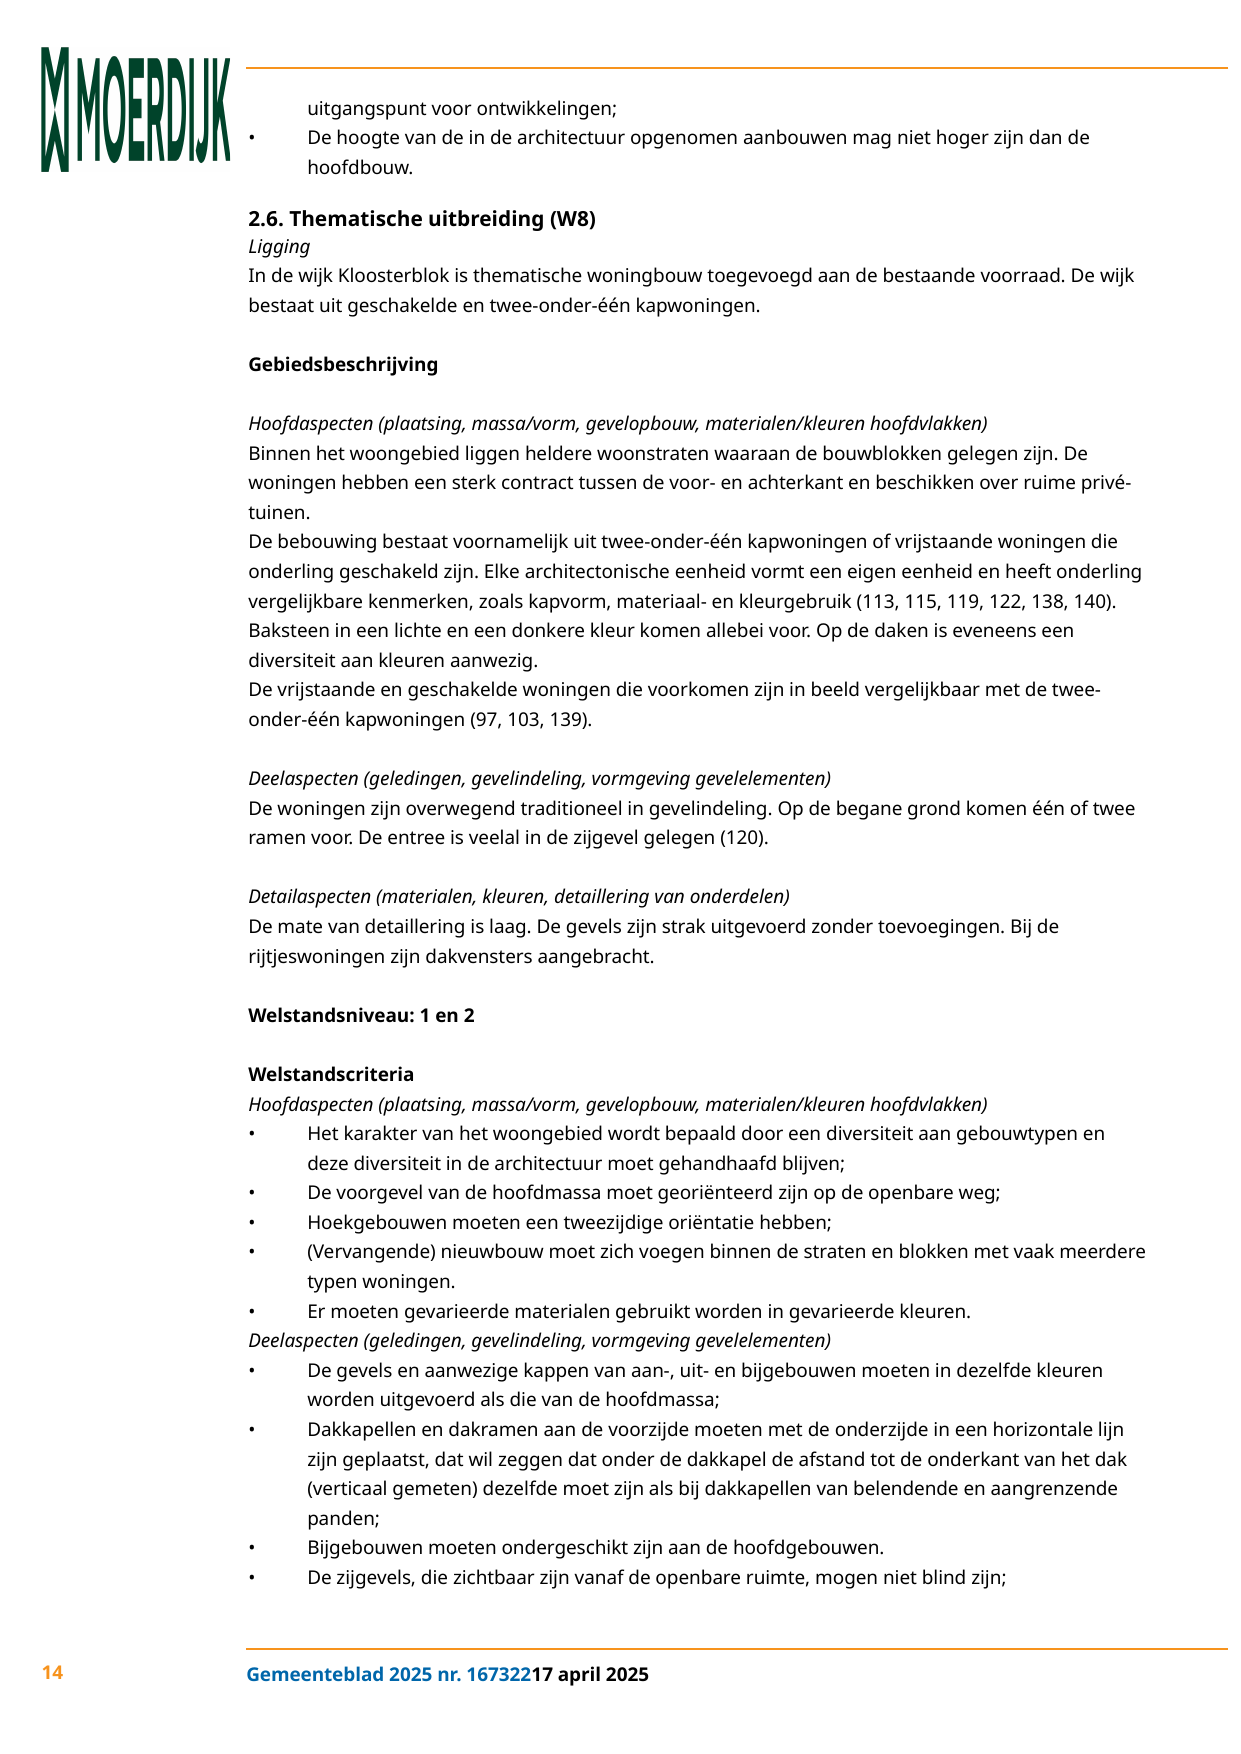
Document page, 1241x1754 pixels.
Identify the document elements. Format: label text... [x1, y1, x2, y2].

text De bebouwing bestaat voornamelijk uit twee-onder-één kapwoningen of vrijstaande woningen die onderling geschakeld zijn. Elke architectonische eenheid vormt een eigen eenheid en heeft onderling vergelijkbare kenmerken, zoals kapvorm, materiaal- en kleurgebruik (113, 115, 119, 122, 138, 140). [248, 529, 1152, 613]
list Dakkapellen en dakramen aan de voorzijde moeten met de onderzijde in een horizontale lijn zijn geplaatst, dat wil zeggen dat onder de dakkapel de afstand tot de onderkant van het dak (verticaal gemeten) dezelfde moet zijn als bij dakkapellen van belendende en aangrenzende panden; [248, 1416, 1152, 1531]
text Gebiedsbeschrijving [248, 351, 1152, 377]
text Binnen het woongebied liggen heldere woonstraten waaraan de bouwblokken gelegen zijn. De woningen hebben een sterk contract tussen de voor- en achterkant en beschikken over ruime privé-tuinen. [248, 440, 1152, 525]
list uitgangspunt voor ontwikkelingen; [248, 95, 1152, 121]
text Hoofdaspecten (plaatsing, massa/vorm, gevelopbouw, materialen/kleuren hoofdvlakken) [248, 1091, 1152, 1116]
list Hoekgebouwen moeten een tweezijdige oriëntatie hebben; [248, 1209, 1152, 1235]
text Baksteen in een lichte en een donkere kleur komen allebei voor. Op de daken is eveneens een diversiteit aan kleuren aanwezig. [248, 617, 1152, 673]
picture [41, 47, 231, 172]
text Hoofdaspecten (plaatsing, massa/vorm, gevelopbouw, materialen/kleuren hoofdvlakken) [248, 410, 1152, 436]
list De hoogte van de in de architectuur opgenomen aanbouwen mag niet hoger zijn dan de hoofdbouw. [248, 124, 1152, 180]
list De gevels en aanwezige kappen van aan-, uit- en bijgebouwen moeten in dezelfde kleuren worden uitgevoerd als die van de hoofdmassa; [248, 1357, 1152, 1412]
text Ligging [248, 233, 1152, 258]
text 2.6. Thematische uitbreiding (W8) [248, 204, 1152, 233]
list De zijgevels, die zichtbaar zijn vanaf de openbare ruimte, mogen niet blind zijn; [248, 1564, 1152, 1590]
text In de wijk Kloosterblok is thematische woningbouw toegevoegd aan de bestaande voorraad. De wijk bestaat uit geschakelde en twee-onder-één kapwoningen. [248, 262, 1152, 318]
list (Vervangende) nieuwbouw moet zich voegen binnen de straten en blokken met vaak meerdere typen woningen. [248, 1239, 1152, 1294]
text Deelaspecten (geledingen, gevelindeling, vormgeving gevelelementen) [248, 765, 1152, 791]
text Welstandscriteria [248, 1061, 1152, 1087]
text De woningen zijn overwegend traditioneel in gevelindeling. Op de begane grond komen één of twee ramen voor. De entree is veelal in de zijgevel gelegen (120). [248, 795, 1152, 850]
list Er moeten gevarieerde materialen gebruikt worden in gevarieerde kleuren. [248, 1298, 1152, 1323]
list Bijgebouwen moeten ondergeschikt zijn aan de hoofdgebouwen. [248, 1534, 1152, 1560]
list De voorgevel van de hoofdmassa moet georiënteerd zijn op de openbare weg; [248, 1179, 1152, 1205]
text De vrijstaande en geschakelde woningen die voorkomen zijn in beeld vergelijkbaar met de twee-onder-één kapwoningen (97, 103, 139). [248, 677, 1152, 732]
text Deelaspecten (geledingen, gevelindeling, vormgeving gevelelementen) [248, 1327, 1152, 1353]
text Detailaspecten (materialen, kleuren, detaillering van onderdelen) [248, 884, 1152, 909]
list Het karakter van het woongebied wordt bepaald door een diversiteit aan gebouwtypen en deze diversiteit in de architectuur moet gehandhaafd blijven; [248, 1120, 1152, 1176]
text Welstandsniveau: 1 en 2 [248, 1002, 1152, 1028]
text De mate van detaillering is laag. De gevels zijn strak uitgevoerd zonder toevoegingen. Bij de rijtjeswoningen zijn dakvensters aangebracht. [248, 913, 1152, 968]
